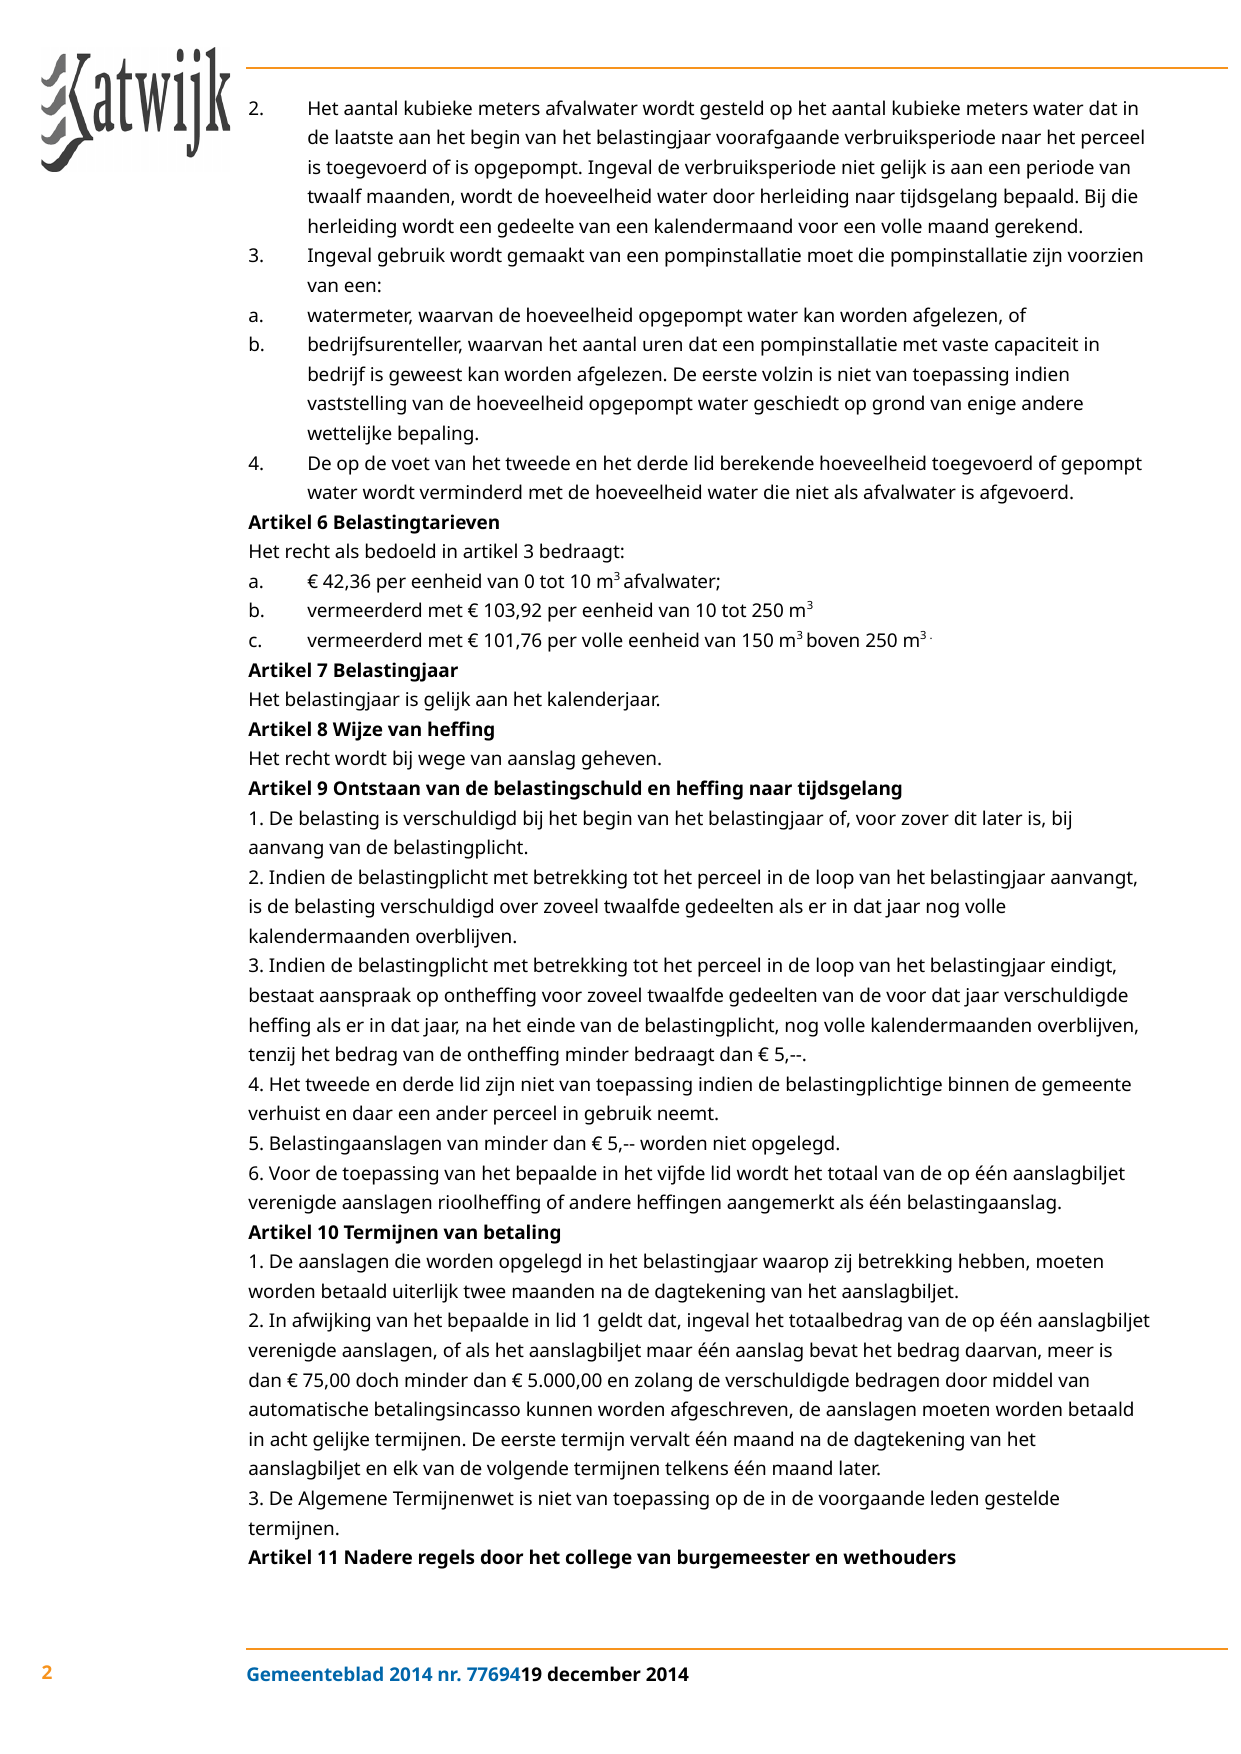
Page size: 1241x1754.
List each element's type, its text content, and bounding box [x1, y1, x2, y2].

list vermeerderd met € 101,76 per volle eenheid van 150 m3 boven 250 m3 . [248, 627, 1152, 653]
text 3. Indien de belastingplicht met betrekking tot het perceel in de loop van het belastingjaar eindigt, bestaat aanspraak op ontheffing voor zoveel twaalfde gedeelten van de voor dat jaar verschuldigde heffing als er in dat jaar, na het einde van de belastingplicht, nog volle kalendermaanden overblijven, tenzij het bedrag van de ontheffing minder bedraagt dan € 5,--. [248, 953, 1152, 1067]
list Ingeval gebruik wordt gemaakt van een pompinstallatie moet die pompinstallatie zijn voorzien van een: [248, 243, 1152, 298]
text 6. Voor de toepassing van het bepaalde in het vijfde lid wordt het totaal van de op één aanslagbiljet verenigde aanslagen rioolheffing of andere heffingen aangemerkt als één belastingaanslag. [248, 1160, 1152, 1215]
list € 42,36 per eenheid van 0 tot 10 m3 afvalwater; [248, 568, 1152, 594]
text Artikel 11 Nadere regels door het college van burgemeester en wethouders [248, 1544, 1152, 1570]
text 4. Het tweede en derde lid zijn niet van toepassing indien de belastingplichtige binnen de gemeente verhuist en daar een ander perceel in gebruik neemt. [248, 1071, 1152, 1126]
list Het aantal kubieke meters afvalwater wordt gesteld op het aantal kubieke meters water dat in de laatste aan het begin van het belastingjaar voorafgaande verbruiksperiode naar het perceel is toegevoerd of is opgepompt. Ingeval de verbruiksperiode niet gelijk is aan een periode van twaalf maanden, wordt de hoeveelheid water door herleiding naar tijdsgelang bepaald. Bij die herleiding wordt een gedeelte van een kalendermaand voor een volle maand gerekend. [248, 95, 1152, 239]
text Het belastingjaar is gelijk aan het kalenderjaar. [248, 686, 1152, 712]
text Artikel 9 Ontstaan van de belastingschuld en heffing naar tijdsgelang [248, 775, 1152, 801]
list watermeter, waarvan de hoeveelheid opgepompt water kan worden afgelezen, of [248, 302, 1152, 328]
text Artikel 10 Termijnen van betaling [248, 1219, 1152, 1245]
text Artikel 8 Wijze van heffing [248, 716, 1152, 742]
text 2. In afwijking van het bepaalde in lid 1 geldt dat, ingeval het totaalbedrag van de op één aanslagbiljet verenigde aanslagen, of als het aanslagbiljet maar één aanslag bevat het bedrag daarvan, meer is dan € 75,00 doch minder dan € 5.000,00 en zolang de verschuldigde bedragen door middel van automatische betalingsincasso kunnen worden afgeschreven, de aanslagen moeten worden betaald in acht gelijke termijnen. De eerste termijn vervalt één maand na de dagtekening van het aanslagbiljet en elk van de volgende termijnen telkens één maand later. [248, 1308, 1152, 1481]
text Het recht wordt bij wege van aanslag geheven. [248, 746, 1152, 771]
text 5. Belastingaanslagen van minder dan € 5,-- worden niet opgelegd. [248, 1130, 1152, 1156]
picture [41, 47, 231, 172]
text 2. Indien de belastingplicht met betrekking tot het perceel in de loop van het belastingjaar aanvangt, is de belasting verschuldigd over zoveel twaalfde gedeelten als er in dat jaar nog volle kalendermaanden overblijven. [248, 864, 1152, 949]
list De op de voet van het tweede en het derde lid berekende hoeveelheid toegevoerd of gepompt water wordt verminderd met de hoeveelheid water die niet als afvalwater is afgevoerd. [248, 450, 1152, 505]
text 1. De belasting is verschuldigd bij het begin van het belastingjaar of, voor zover dit later is, bij aanvang van de belastingplicht. [248, 805, 1152, 860]
text 3. De Algemene Termijnenwet is niet van toepassing op de in de voorgaande leden gestelde termijnen. [248, 1485, 1152, 1541]
list vermeerderd met € 103,92 per eenheid van 10 tot 250 m3 [248, 598, 1152, 623]
text Artikel 6 Belastingtarieven [248, 509, 1152, 535]
text Artikel 7 Belastingjaar [248, 657, 1152, 683]
text 1. De aanslagen die worden opgelegd in het belastingjaar waarop zij betrekking hebben, moeten worden betaald uiterlijk twee maanden na de dagtekening van het aanslagbiljet. [248, 1248, 1152, 1304]
text Het recht als bedoeld in artikel 3 bedraagt: [248, 538, 1152, 564]
list bedrijfsurenteller, waarvan het aantal uren dat een pompinstallatie met vaste capaciteit in bedrijf is geweest kan worden afgelezen. De eerste volzin is niet van toepassing indien vaststelling van de hoeveelheid opgepompt water geschiedt op grond van enige andere wettelijke bepaling. [248, 331, 1152, 446]
